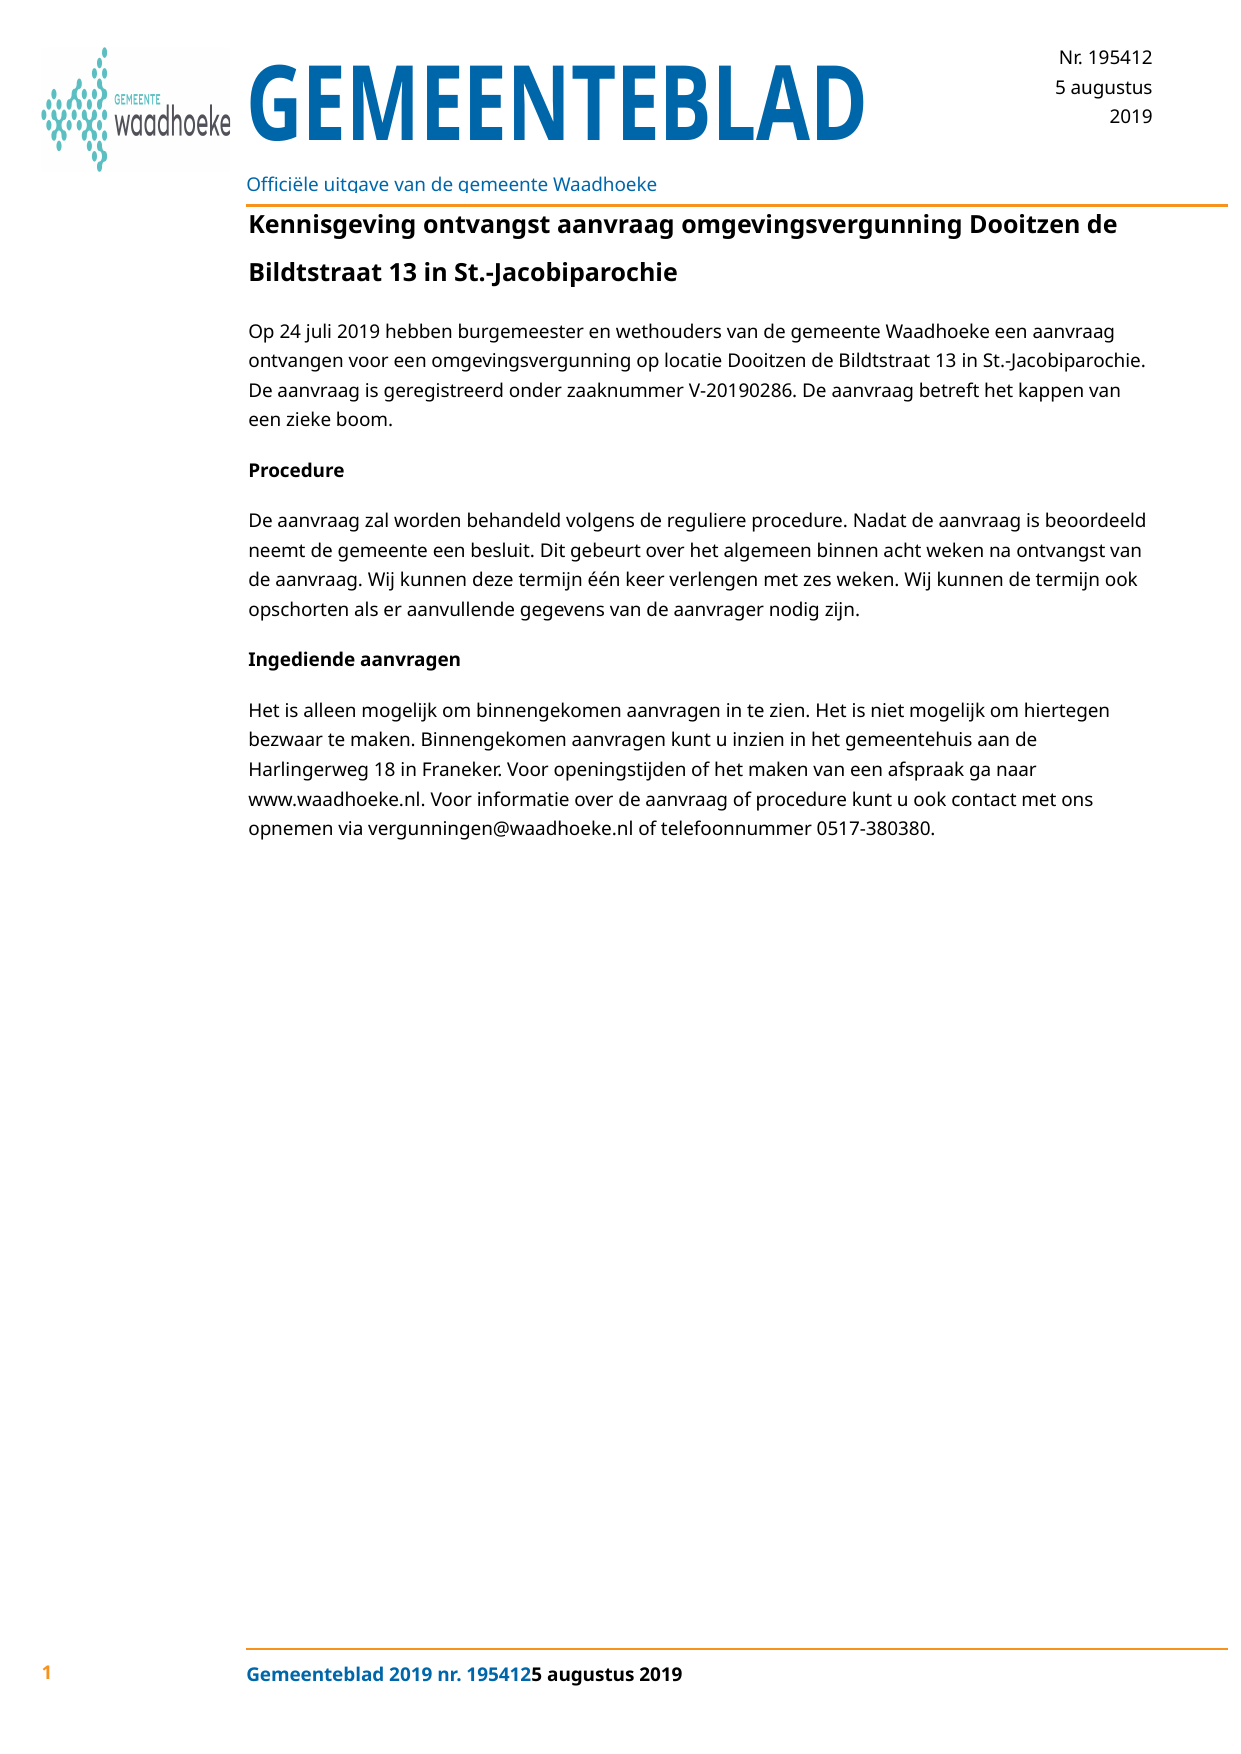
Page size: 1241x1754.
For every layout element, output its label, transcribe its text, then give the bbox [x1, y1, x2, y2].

picture [41, 47, 231, 172]
text Het is alleen mogelijk om binnengekomen aanvragen in te zien. Het is niet mogelijk om hiertegen bezwaar te maken. Binnengekomen aanvragen kunt u inzien in het gemeentehuis aan de Harlingerweg 18 in Franeker. Voor openingstijden of het maken van een afspraak ga naar www.waadhoeke.nl. Voor informatie over de aanvraag of procedure kunt u ook contact met ons opnemen via vergunningen@waadhoeke.nl of telefoonnummer 0517-380380. [248, 697, 1152, 841]
text De aanvraag zal worden behandeld volgens de reguliere procedure. Nadat de aanvraag is beoordeeld neemt de gemeente een besluit. Dit gebeurt over het algemeen binnen acht weken na ontvangst van de aanvraag. Wij kunnen deze termijn één keer verlengen met zes weken. Wij kunnen de termijn ook opschorten als er aanvullende gegevens van de aanvrager nodig zijn. [248, 507, 1152, 622]
text Op 24 juli 2019 hebben burgemeester en wethouders van de gemeente Waadhoeke een aanvraag ontvangen voor een omgevingsvergunning op locatie Dooitzen de Bildtstraat 13 in St.-Jacobiparochie. De aanvraag is geregistreerd onder zaaknummer V-20190286. De aanvraag betreft het kappen van een zieke boom. [248, 318, 1152, 432]
text Kennisgeving ontvangst aanvraag omgevingsvergunning Dooitzen de Bildtstraat 13 in St.-Jacobiparochie [248, 207, 1152, 288]
text Ingediende aanvragen [248, 647, 1152, 672]
text Procedure [248, 457, 1152, 483]
